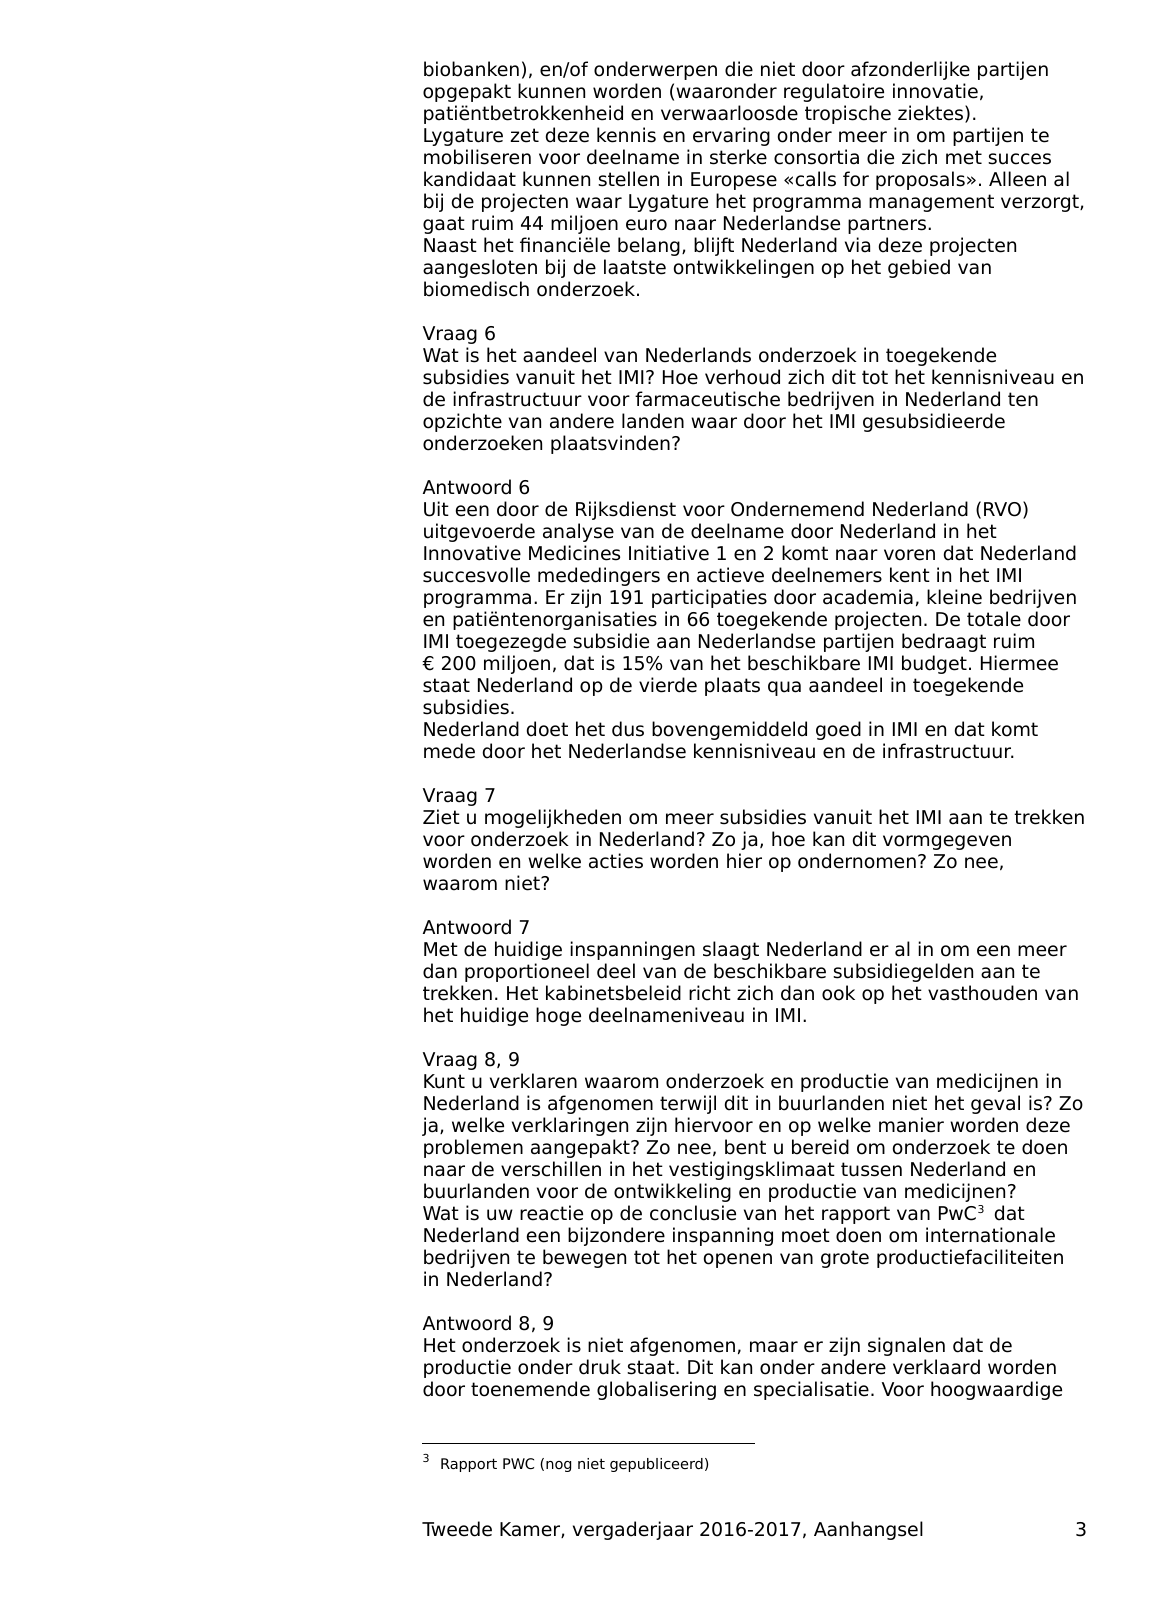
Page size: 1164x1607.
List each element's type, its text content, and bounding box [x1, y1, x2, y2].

text Antwoord 7 [422, 917, 1087, 939]
text Vraag 7 [422, 785, 1087, 807]
text Wat is uw reactie op de conclusie van het rapport van PwC dat Nederland een bijzondere inspanning moet doen om internationale bedrijven te bewegen tot het openen van grote productiefaciliteiten in Nederland? [422, 1203, 1087, 1291]
text Kunt u verklaren waarom onderzoek en productie van medicijnen in Nederland is afgenomen terwijl dit in buurlanden niet het geval is? Zo ja, welke verklaringen zijn hiervoor en op welke manier worden deze problemen aangepakt? Zo nee, bent u bereid om onderzoek te doen naar de verschillen in het vestigingsklimaat tussen Nederland en buurlanden voor de ontwikkeling en productie van medicijnen? [422, 1071, 1087, 1203]
text Rapport PWC (nog niet gepubliceerd) [422, 1452, 1087, 1474]
text Uit een door de Rijksdienst voor Ondernemend Nederland (RVO) uitgevoerde analyse van de deelname door Nederland in het Innovative Medicines Initiative 1 en 2 komt naar voren dat Nederland succesvolle mededingers en actieve deelnemers kent in het IMI programma. Er zijn 191 participaties door academia, kleine bedrijven en patiëntenorganisaties in 66 toegekende projecten. De totale door IMI toegezegde subsidie aan Nederlandse partijen bedraagt ruim € 200 miljoen, dat is 15% van het beschikbare IMI budget. Hiermee staat Nederland op de vierde plaats qua aandeel in toegekende subsidies. [422, 499, 1087, 719]
text Naast het financiële belang, blijft Nederland via deze projecten aangesloten bij de laatste ontwikkelingen op het gebied van biomedisch onderzoek. [422, 235, 1087, 301]
text Antwoord 8, 9 [422, 1313, 1087, 1335]
text Ziet u mogelijkheden om meer subsidies vanuit het IMI aan te trekken voor onderzoek in Nederland? Zo ja, hoe kan dit vormgegeven worden en welke acties worden hier op ondernomen? Zo nee, waarom niet? [422, 807, 1087, 895]
text Nederland doet het dus bovengemiddeld goed in IMI en dat komt mede door het Nederlandse kennisniveau en de infrastructuur. [422, 719, 1087, 763]
text Wat is het aandeel van Nederlands onderzoek in toegekende subsidies vanuit het IMI? Hoe verhoud zich dit tot het kennisniveau en de infrastructuur voor farmaceutische bedrijven in Nederland ten opzichte van andere landen waar door het IMI gesubsidieerde onderzoeken plaatsvinden? [422, 345, 1087, 455]
text biobanken), en/of onderwerpen die niet door afzonderlijke partijen opgepakt kunnen worden (waaronder regulatoire innovatie, patiëntbetrokkenheid en verwaarloosde tropische ziektes). [422, 59, 1087, 125]
text Lygature zet deze kennis en ervaring onder meer in om partijen te mobiliseren voor deelname in sterke consortia die zich met succes kandidaat kunnen stellen in Europese «calls for proposals». Alleen al bij de projecten waar Lygature het programma management verzorgt, gaat ruim 44 miljoen euro naar Nederlandse partners. [422, 125, 1087, 235]
text Het onderzoek is niet afgenomen, maar er zijn signalen dat de productie onder druk staat. Dit kan onder andere verklaard worden door toenemende globalisering en specialisatie. Voor hoogwaardige [422, 1335, 1087, 1401]
text Vraag 6 [422, 323, 1087, 345]
text Vraag 8, 9 [422, 1049, 1087, 1071]
text Met de huidige inspanningen slaagt Nederland er al in om een meer dan proportioneel deel van de beschikbare subsidiegelden aan te trekken. Het kabinetsbeleid richt zich dan ook op het vasthouden van het huidige hoge deelnameniveau in IMI. [422, 939, 1087, 1027]
text Antwoord 6 [422, 477, 1087, 499]
